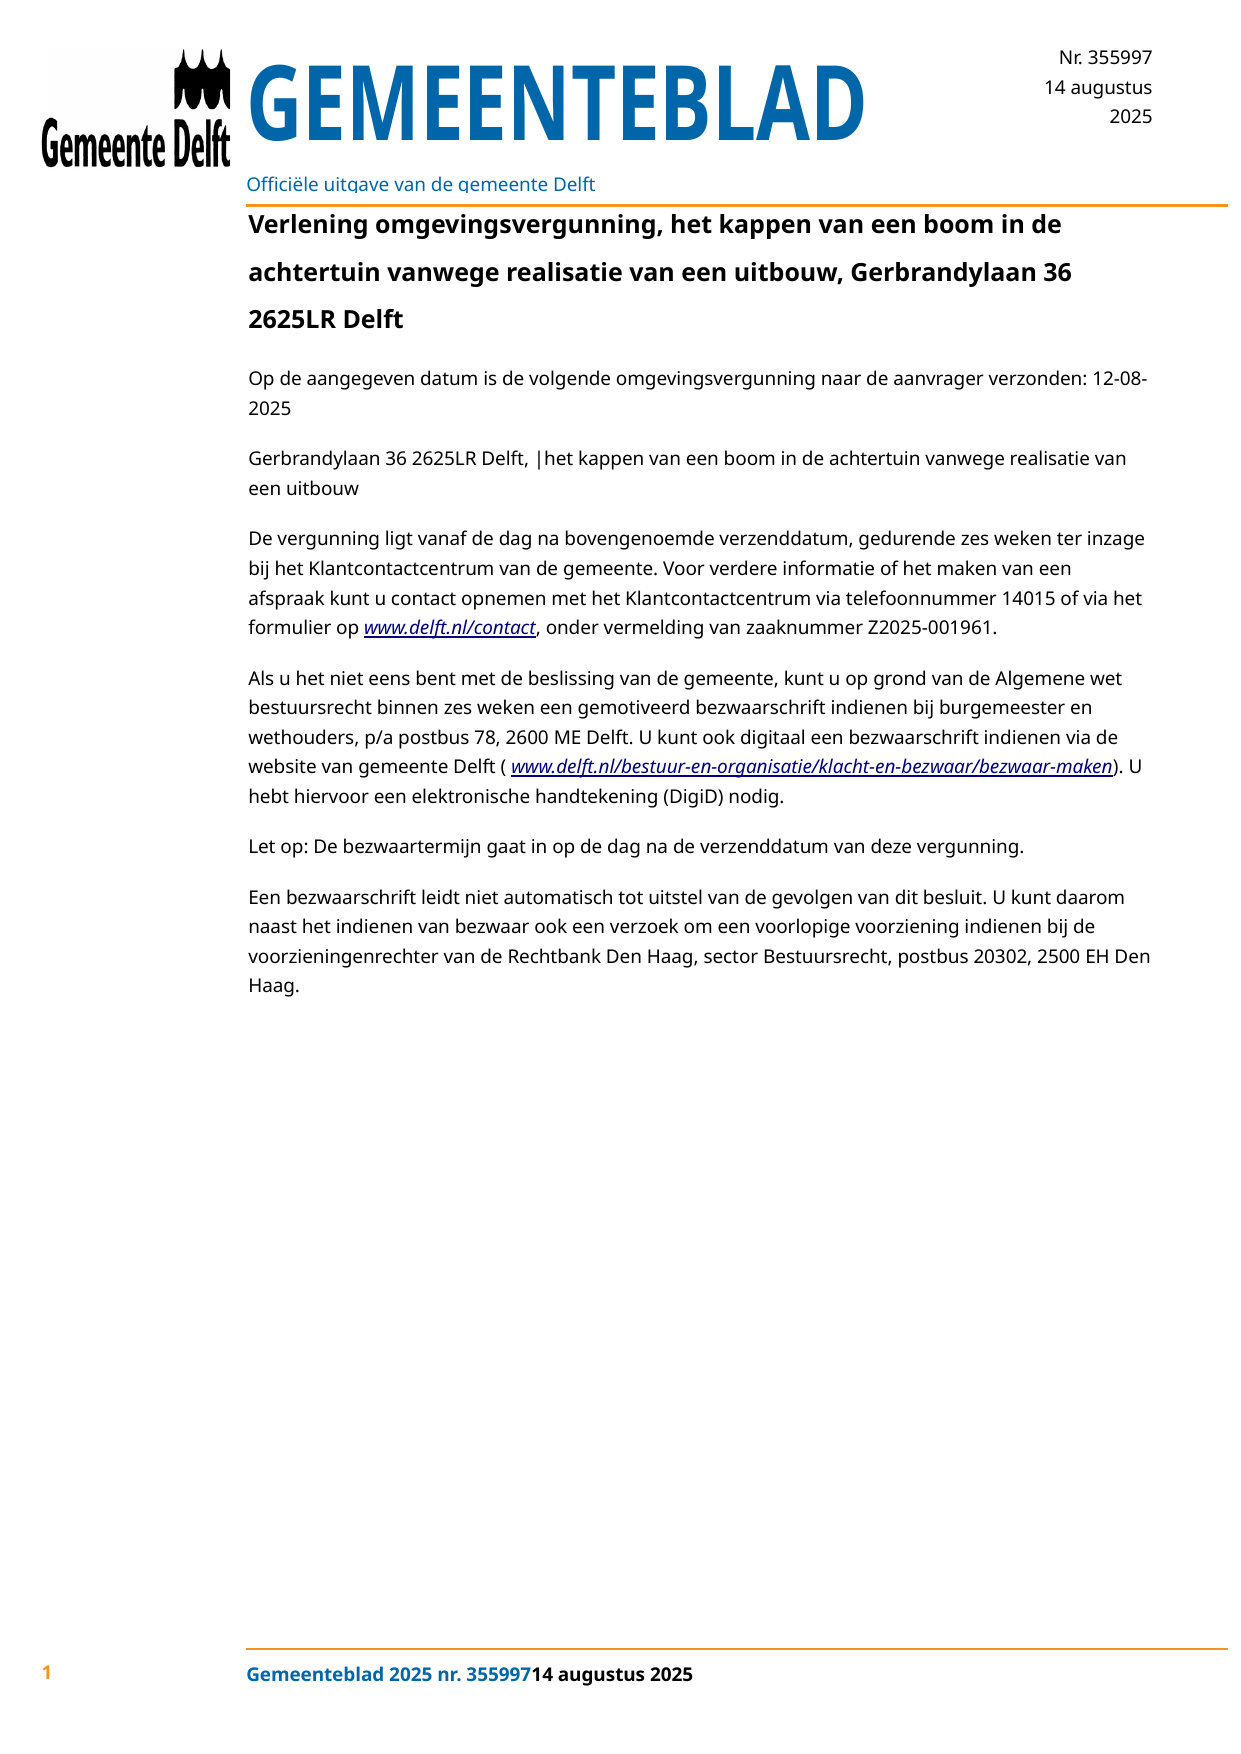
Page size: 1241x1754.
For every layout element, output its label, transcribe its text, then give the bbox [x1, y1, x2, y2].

text Als u het niet eens bent met de beslissing van de gemeente, kunt u op grond van de Algemene wet bestuursrecht binnen zes weken een gemotiveerd bezwaarschrift indienen bij burgemeester en wethouders, p/a postbus 78, 2600 ME Delft. U kunt ook digitaal een bezwaarschrift indienen via de website van gemeente Delft ( www.delft.nl/bestuur-en-organisatie/klacht-en-bezwaar/bezwaar-maken). U hebt hiervoor een elektronische handtekening (DigiD) nodig. [248, 665, 1152, 809]
text De vergunning ligt vanaf de dag na bovengenoemde verzenddatum, gedurende zes weken ter inzage bij het Klantcontactcentrum van de gemeente. Voor verdere informatie of het maken van een afspraak kunt u contact opnemen met het Klantcontactcentrum via telefoonnummer 14015 of via het formulier op www.delft.nl/contact, onder vermelding van zaaknummer Z2025-001961. [248, 526, 1152, 640]
text Gerbrandylaan 36 2625LR Delft, |het kappen van een boom in de achtertuin vanwege realisatie van een uitbouw [248, 446, 1152, 501]
text Op de aangegeven datum is de volgende omgevingsvergunning naar de aanvrager verzonden: 12-08-2025 [248, 366, 1152, 421]
text Een bezwaarschrift leidt niet automatisch tot uitstel van de gevolgen van dit besluit. U kunt daarom naast het indienen van bezwaar ook een verzoek om een voorlopige voorziening indienen bij de voorzieningenrechter van de Rechtbank Den Haag, sector Bestuursrecht, postbus 20302, 2500 EH Den Haag. [248, 884, 1152, 998]
picture [41, 47, 231, 172]
text Verlening omgevingsvergunning, het kappen van een boom in de achtertuin vanwege realisatie van een uitbouw, Gerbrandylaan 36 2625LR Delft [248, 207, 1152, 336]
text Let op: De bezwaartermijn gaat in op de dag na de verzenddatum van deze vergunning. [248, 833, 1152, 859]
